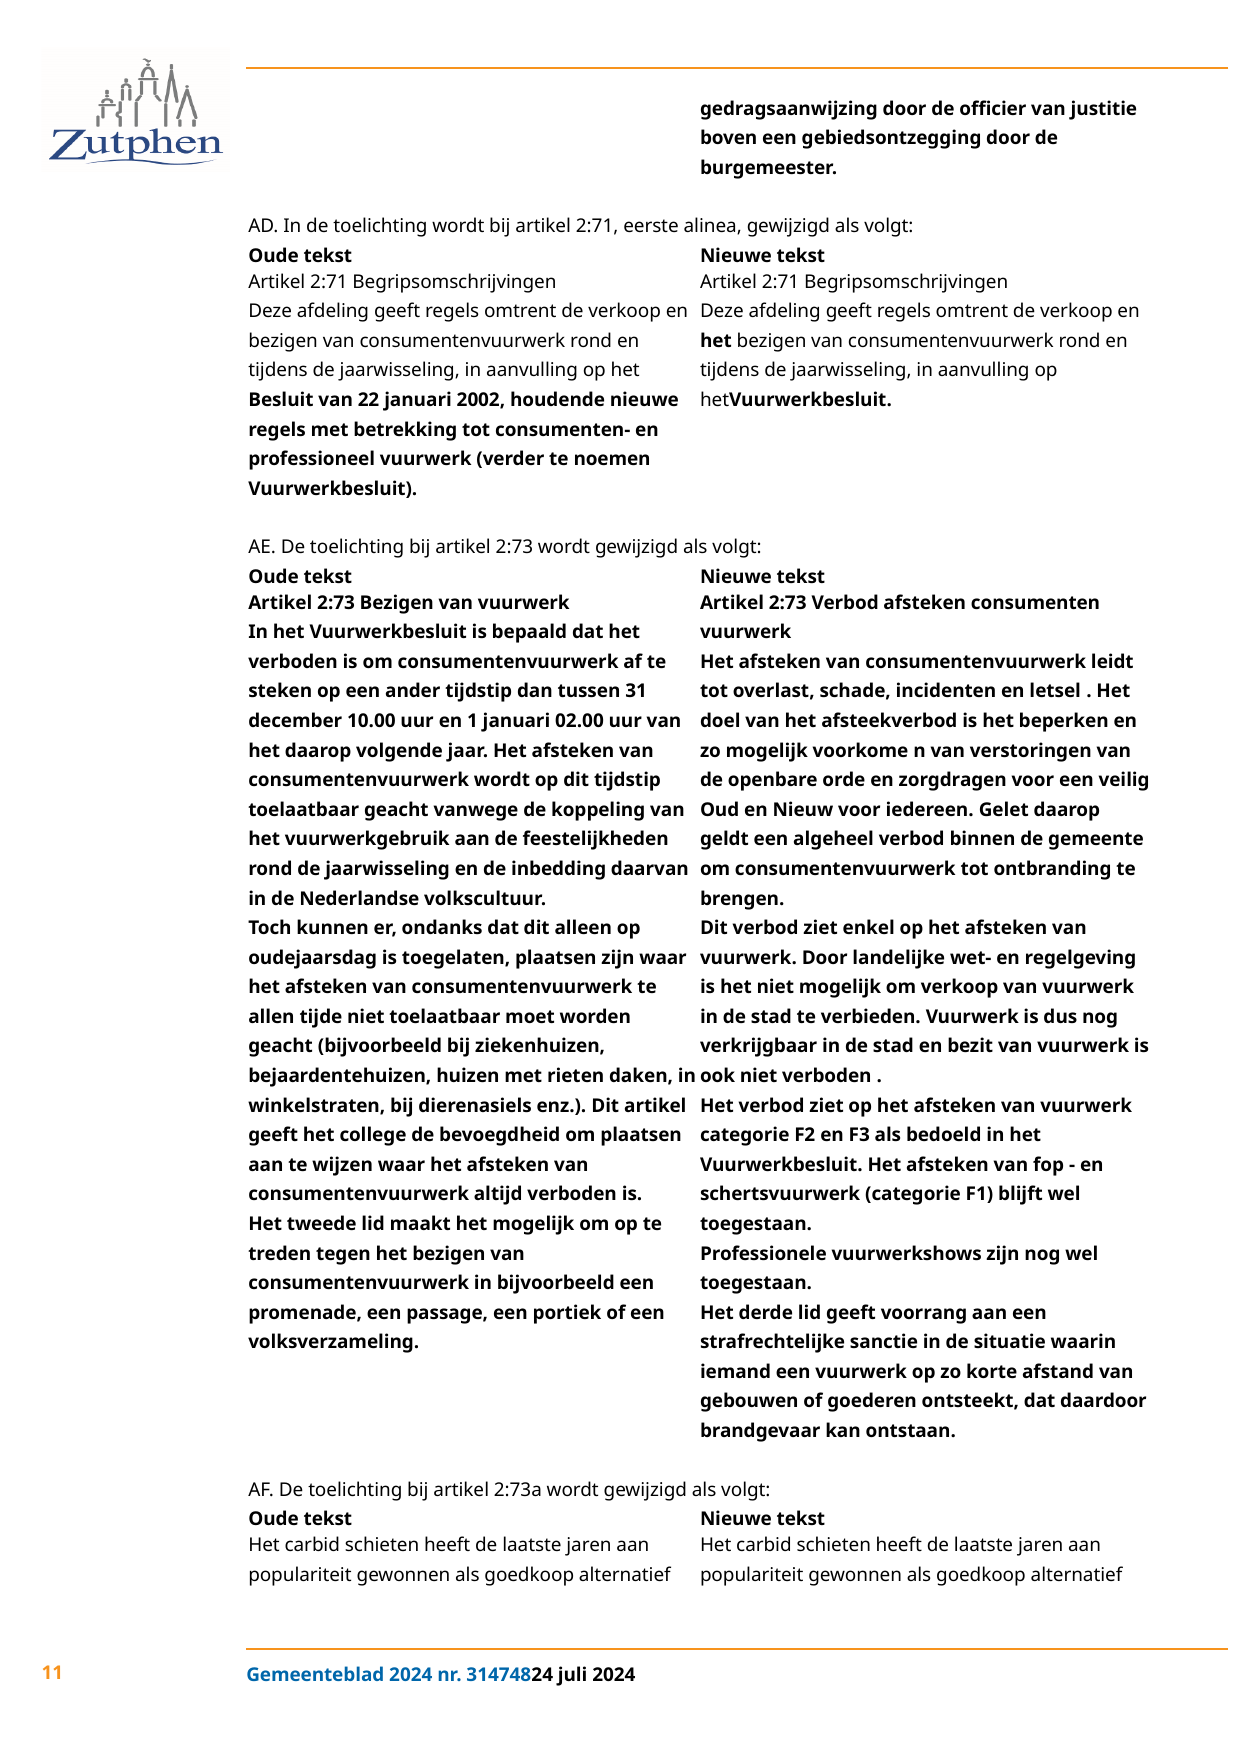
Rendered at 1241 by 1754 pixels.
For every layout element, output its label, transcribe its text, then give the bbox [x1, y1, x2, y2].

table_cell Het carbid schieten heeft de laatste jaren aan populariteit gewonnen als goedkoop alternatief [248, 1531, 700, 1587]
table_cell Het carbid schieten heeft de laatste jaren aan populariteit gewonnen als goedkoop alternatief [700, 1531, 1152, 1587]
table_header Oude tekst [248, 563, 700, 589]
text AE. De toelichting bij artikel 2:73 wordt gewijzigd als volgt: [248, 533, 1152, 559]
table_header Nieuwe tekst [700, 563, 1152, 589]
table_cell Artikel 2:73 Bezigen van vuurwerk In het Vuurwerkbesluit is bepaald dat het verboden is om consumentenvuurwerk af te steken op een ander tijdstip dan tussen 31 december 10.00 uur en 1 januari 02.00 uur van het daarop volgende jaar. Het afsteken van consumentenvuurwerk wordt op dit tijdstip toelaatbaar geacht vanwege de koppeling van het vuurwerkgebruik aan de feestelijkheden rond de jaarwisseling en de inbedding daarvan in de Nederlandse volkscultuur. Toch kunnen er, ondanks dat dit alleen op oudejaarsdag is toegelaten, plaatsen zijn waar het afsteken van consumentenvuurwerk te allen tijde niet toelaatbaar moet worden geacht (bijvoorbeeld bij ziekenhuizen, bejaardentehuizen, huizen met rieten daken, in winkelstraten, bij dierenasiels enz.). Dit artikel geeft het college de bevoegdheid om plaatsen aan te wijzen waar het afsteken van consumentenvuurwerk altijd verboden is. Het tweede lid maakt het mogelijk om op te treden tegen het bezigen van consumentenvuurwerk in bijvoorbeeld een promenade, een passage, een portiek of een volksverzameling. [248, 589, 700, 1443]
table_cell Artikel 2:73 Verbod afsteken consumenten vuurwerk Het afsteken van consumentenvuurwerk leidt tot overlast, schade, incidenten en letsel . Het doel van het afsteekverbod is het beperken en zo mogelijk voorkome n van verstoringen van de openbare orde en zorgdragen voor een veilig Oud en Nieuw voor iedereen. Gelet daarop geldt een algeheel verbod binnen de gemeente om consumentenvuurwerk tot ontbranding te brengen. Dit verbod ziet enkel op het afsteken van vuurwerk. Door landelijke wet- en regelgeving is het niet mogelijk om verkoop van vuurwerk in de stad te verbieden. Vuurwerk is dus nog verkrijgbaar in de stad en bezit van vuurwerk is ook niet verboden . Het verbod ziet op het afsteken van vuurwerk categorie F2 en F3 als bedoeld in het Vuurwerkbesluit. Het afsteken van fop - en schertsvuurwerk (categorie F1) blijft wel toegestaan. Professionele vuurwerkshows zijn nog wel toegestaan. Het derde lid geeft voorrang aan een strafrechtelijke sanctie in de situatie waarin iemand een vuurwerk op zo korte afstand van gebouwen of goederen ontsteekt, dat daardoor brandgevaar kan ontstaan. [700, 589, 1152, 1443]
table_cell Artikel 2:71 Begripsomschrijvingen Deze afdeling geeft regels omtrent de verkoop en bezigen van consumentenvuurwerk rond en tijdens de jaarwisseling, in aanvulling op het Besluit van 22 januari 2002, houdende nieuwe regels met betrekking tot consumenten- en professioneel vuurwerk (verder te noemen Vuurwerkbesluit). [248, 268, 700, 501]
table_cell [248, 95, 700, 180]
text AF. De toelichting bij artikel 2:73a wordt gewijzigd als volgt: [248, 1476, 1152, 1502]
text AD. In de toelichting wordt bij artikel 2:71, eerste alinea, gewijzigd als volgt: [248, 212, 1152, 238]
table_cell Artikel 2:71 Begripsomschrijvingen Deze afdeling geeft regels omtrent de verkoop en het bezigen van consumentenvuurwerk rond en tijdens de jaarwisseling, in aanvulling op hetVuurwerkbesluit. [700, 268, 1152, 501]
picture [41, 47, 231, 172]
table_header Nieuwe tekst [700, 242, 1152, 268]
table_header Oude tekst [248, 242, 700, 268]
table_header Nieuwe tekst [700, 1506, 1152, 1531]
table_header Oude tekst [248, 1506, 700, 1531]
table_cell gedragsaanwijzing door de officier van justitie boven een gebiedsontzegging door de burgemeester. [700, 95, 1152, 180]
